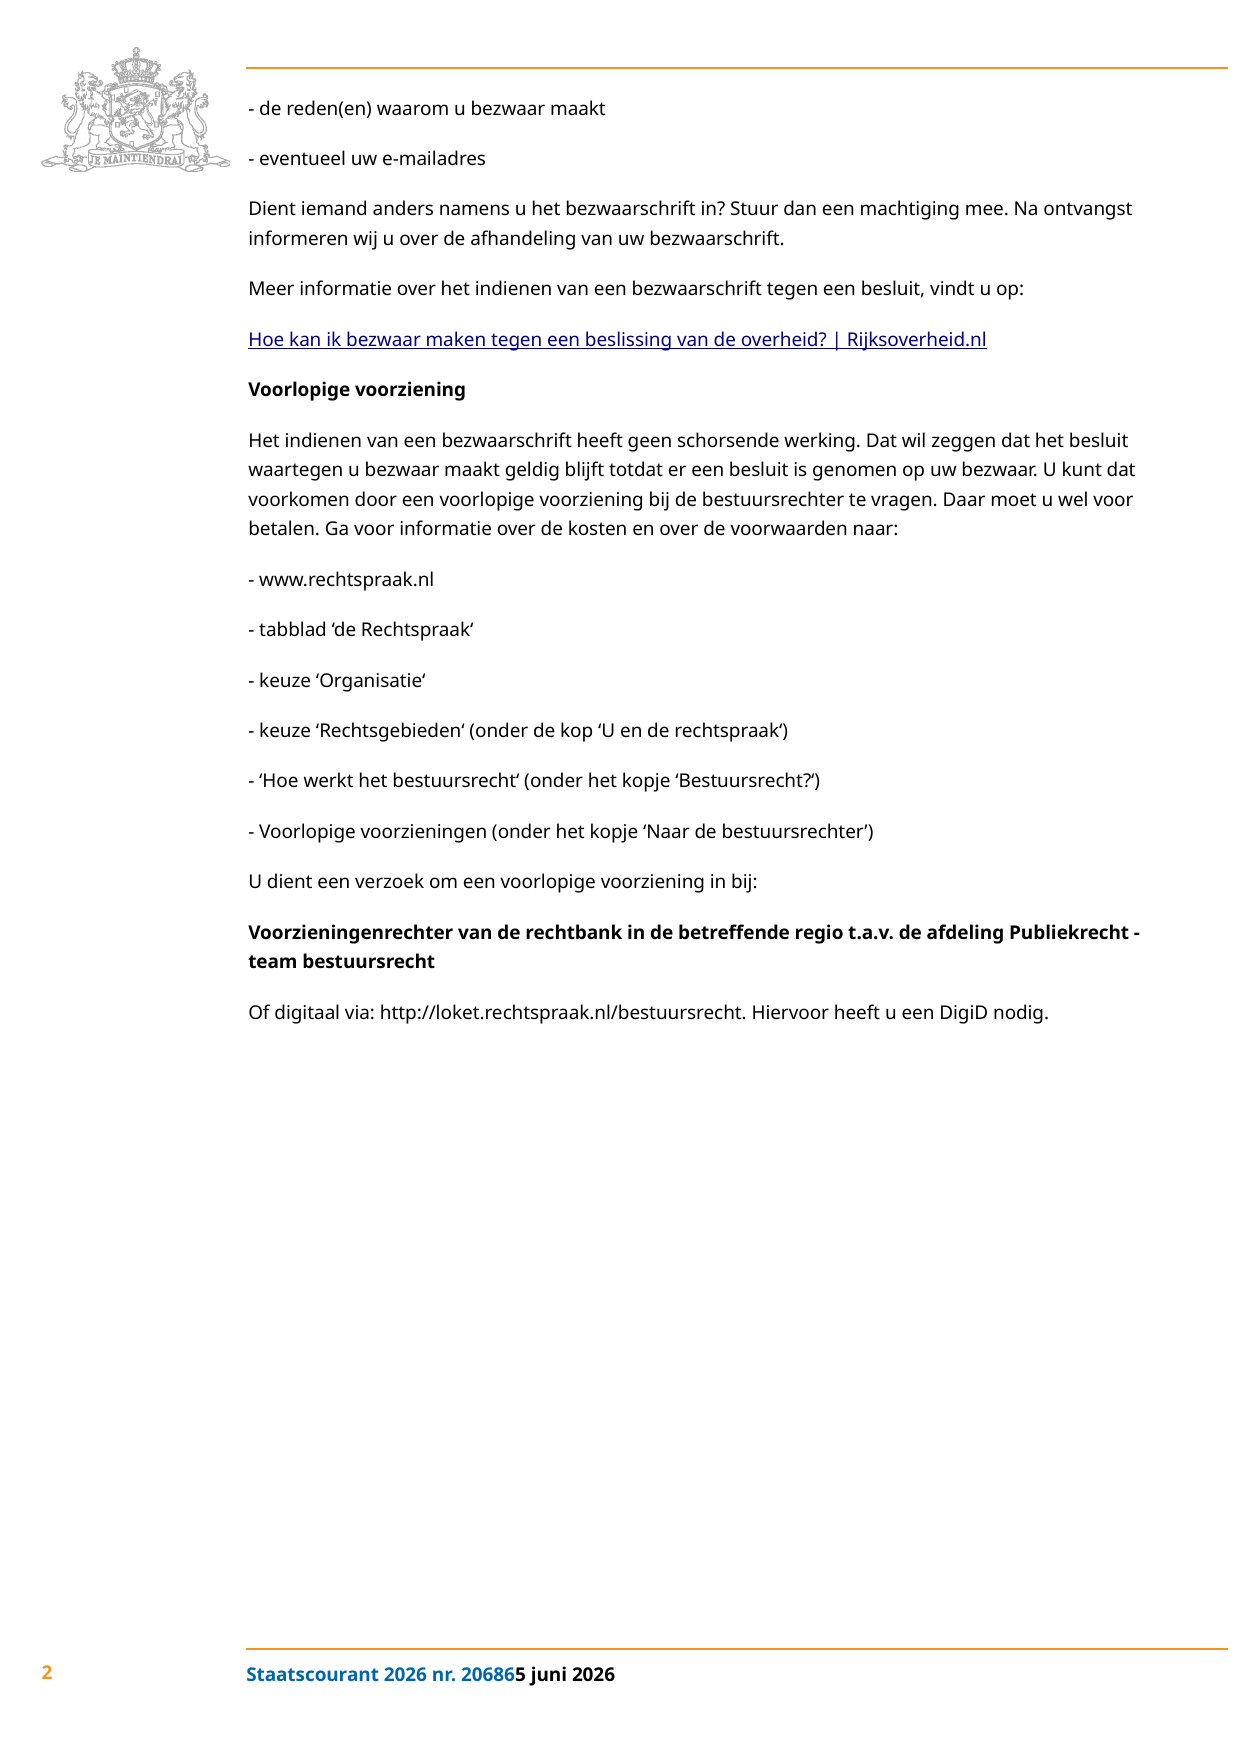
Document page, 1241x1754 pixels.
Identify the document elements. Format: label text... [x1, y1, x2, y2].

text Dient iemand anders namens u het bezwaarschrift in? Stuur dan een machtiging mee. Na ontvangst informeren wij u over de afhandeling van uw bezwaarschrift. [248, 196, 1152, 251]
text - keuze ‘Rechtsgebieden‘ (onder de kop ‘U en de rechtspraak‘) [248, 717, 1152, 743]
text Voorlopige voorziening [248, 376, 1152, 402]
text - ‘Hoe werkt het bestuursrecht‘ (onder het kopje ‘Bestuursrecht?‘) [248, 768, 1152, 793]
text Of digitaal via: http://loket.rechtspraak.nl/bestuursrecht. Hiervoor heeft u een DigiD nodig. [248, 999, 1152, 1025]
text U dient een verzoek om een voorlopige voorziening in bij: [248, 868, 1152, 894]
text - de reden(en) waarom u bezwaar maakt [248, 95, 1152, 121]
text Het indienen van een bezwaarschrift heeft geen schorsende werking. Dat wil zeggen dat het besluit waartegen u bezwaar maakt geldig blijft totdat er een besluit is genomen op uw bezwaar. U kunt dat voorkomen door een voorlopige voorziening bij de bestuursrechter te vragen. Daar moet u wel voor betalen. Ga voor informatie over de kosten en over de voorwaarden naar: [248, 427, 1152, 541]
text - keuze ‘Organisatie‘ [248, 667, 1152, 693]
text - www.rechtspraak.nl [248, 566, 1152, 592]
text Voorzieningenrechter van de rechtbank in de betreffende regio t.a.v. de afdeling Publiekrecht - team bestuursrecht [248, 919, 1152, 974]
text Meer informatie over het indienen van een bezwaarschrift tegen een besluit, vindt u op: [248, 276, 1152, 301]
text - eventueel uw e-mailadres [248, 145, 1152, 171]
text - Voorlopige voorzieningen (onder het kopje ‘Naar de bestuursrechter’) [248, 818, 1152, 844]
text - tabblad ‘de Rechtspraak‘ [248, 616, 1152, 642]
text Hoe kan ik bezwaar maken tegen een beslissing van de overheid? | Rijksoverheid.nl [248, 326, 1152, 352]
picture [41, 47, 231, 172]
